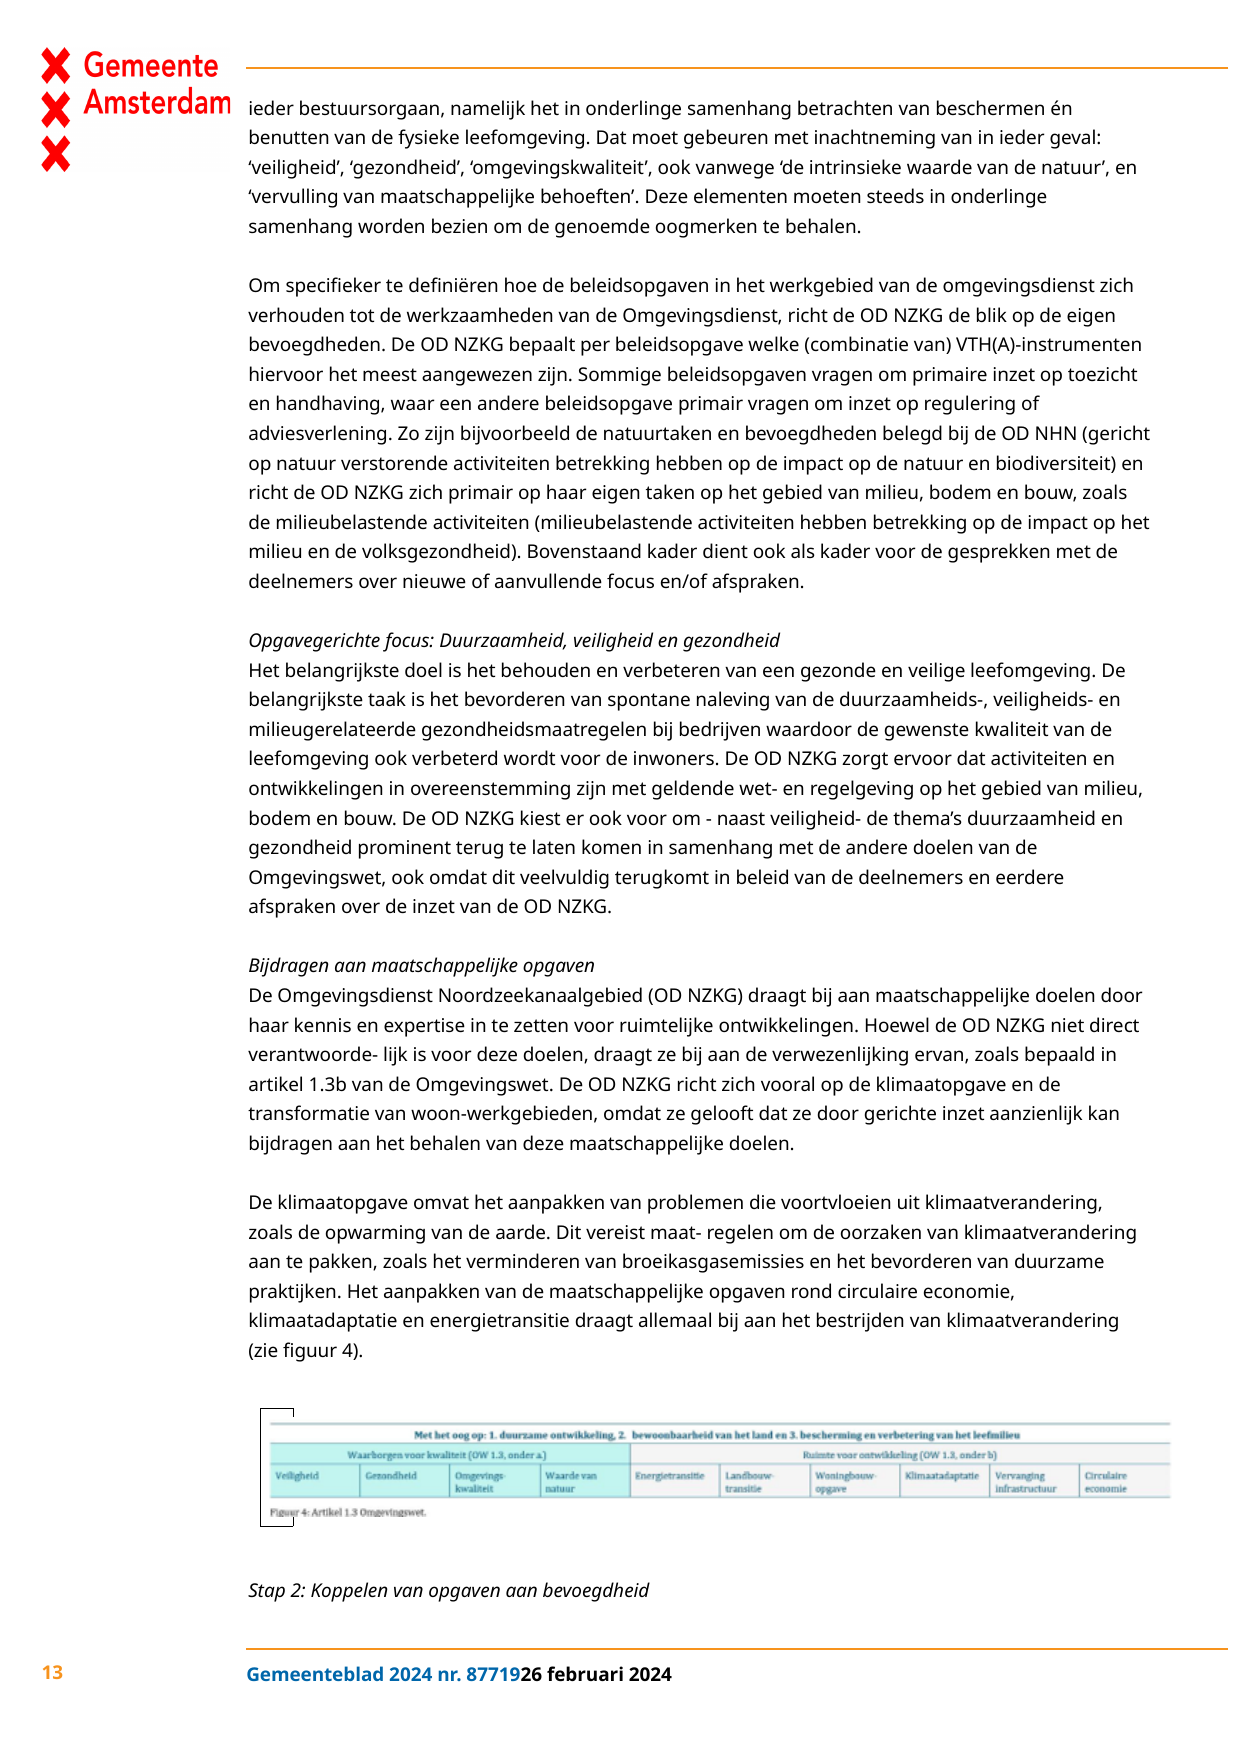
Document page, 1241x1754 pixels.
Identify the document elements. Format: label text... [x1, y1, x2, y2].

text Bijdragen aan maatschappelijke opgaven [248, 953, 1152, 978]
text ieder bestuursorgaan, namelijk het in onderlinge samenhang betrachten van beschermen én benutten van de fysieke leefomgeving. Dat moet gebeuren met inachtneming van in ieder geval: ‘veiligheid’, ‘gezondheid’, ‘omgevingskwaliteit’, ook vanwege ‘de intrinsieke waarde van de natuur’, en ‘vervulling van maatschappelijke behoeften’. Deze elementen moeten steeds in onderlinge samenhang worden bezien om de genoemde oogmerken te behalen. [248, 95, 1152, 239]
text De klimaatopgave omvat het aanpakken van problemen die voortvloeien uit klimaatverandering, zoals de opwarming van de aarde. Dit vereist maat- regelen om de oorzaken van klimaatverandering aan te pakken, zoals het verminderen van broeikasgasemissies en het bevorderen van duurzame praktijken. Het aanpakken van de maatschappelijke opgaven rond circulaire economie, klimaatadaptatie en energietransitie draagt allemaal bij aan het bestrijden van klimaatverandering (zie figuur 4). [248, 1189, 1152, 1363]
picture [268, 1417, 1173, 1517]
text Om specifieker te definiëren hoe de beleidsopgaven in het werkgebied van de omgevingsdienst zich verhouden tot de werkzaamheden van de Omgevingsdienst, richt de OD NZKG de blik op de eigen bevoegdheden. De OD NZKG bepaalt per beleidsopgave welke (combinatie van) VTH(A)-instrumenten hiervoor het meest aangewezen zijn. Sommige beleidsopgaven vragen om primaire inzet op toezicht en handhaving, waar een andere beleidsopgave primair vragen om inzet op regulering of adviesverlening. Zo zijn bijvoorbeeld de natuurtaken en bevoegdheden belegd bij de OD NHN (gericht op natuur verstorende activiteiten betrekking hebben op de impact op de natuur en biodiversiteit) en richt de OD NZKG zich primair op haar eigen taken op het gebied van milieu, bodem en bouw, zoals de milieubelastende activiteiten (milieubelastende activiteiten hebben betrekking op de impact op het milieu en de volksgezondheid). Bovenstaand kader dient ook als kader voor de gesprekken met de deelnemers over nieuwe of aanvullende focus en/of afspraken. [248, 272, 1152, 594]
text Stap 2: Koppelen van opgaven aan bevoegdheid [248, 1577, 1152, 1603]
picture [41, 47, 231, 172]
text Opgavegerichte focus: Duurzaamheid, veiligheid en gezondheid [248, 627, 1152, 653]
text De Omgevingsdienst Noordzeekanaalgebied (OD NZKG) draagt bij aan maatschappelijke doelen door haar kennis en expertise in te zetten voor ruimtelijke ontwikkelingen. Hoewel de OD NZKG niet direct verantwoorde- lijk is voor deze doelen, draagt ze bij aan de verwezenlijking ervan, zoals bepaald in artikel 1.3b van de Omgevingswet. De OD NZKG richt zich vooral op de klimaatopgave en de transformatie van woon-werkgebieden, omdat ze gelooft dat ze door gerichte inzet aanzienlijk kan bijdragen aan het behalen van deze maatschappelijke doelen. [248, 982, 1152, 1156]
text Het belangrijkste doel is het behouden en verbeteren van een gezonde en veilige leefomgeving. De belangrijkste taak is het bevorderen van spontane naleving van de duurzaamheids-, veiligheids- en milieugerelateerde gezondheidsmaatregelen bij bedrijven waardoor de gewenste kwaliteit van de leefomgeving ook verbeterd wordt voor de inwoners. De OD NZKG zorgt ervoor dat activiteiten en ontwikkelingen in overeenstemming zijn met geldende wet- en regelgeving op het gebied van milieu, bodem en bouw. De OD NZKG kiest er ook voor om - naast veiligheid- de thema’s duurzaamheid en gezondheid prominent terug te laten komen in samenhang met de andere doelen van de Omgevingswet, ook omdat dit veelvuldig terugkomt in beleid van de deelnemers en eerdere afspraken over de inzet van de OD NZKG. [248, 657, 1152, 919]
